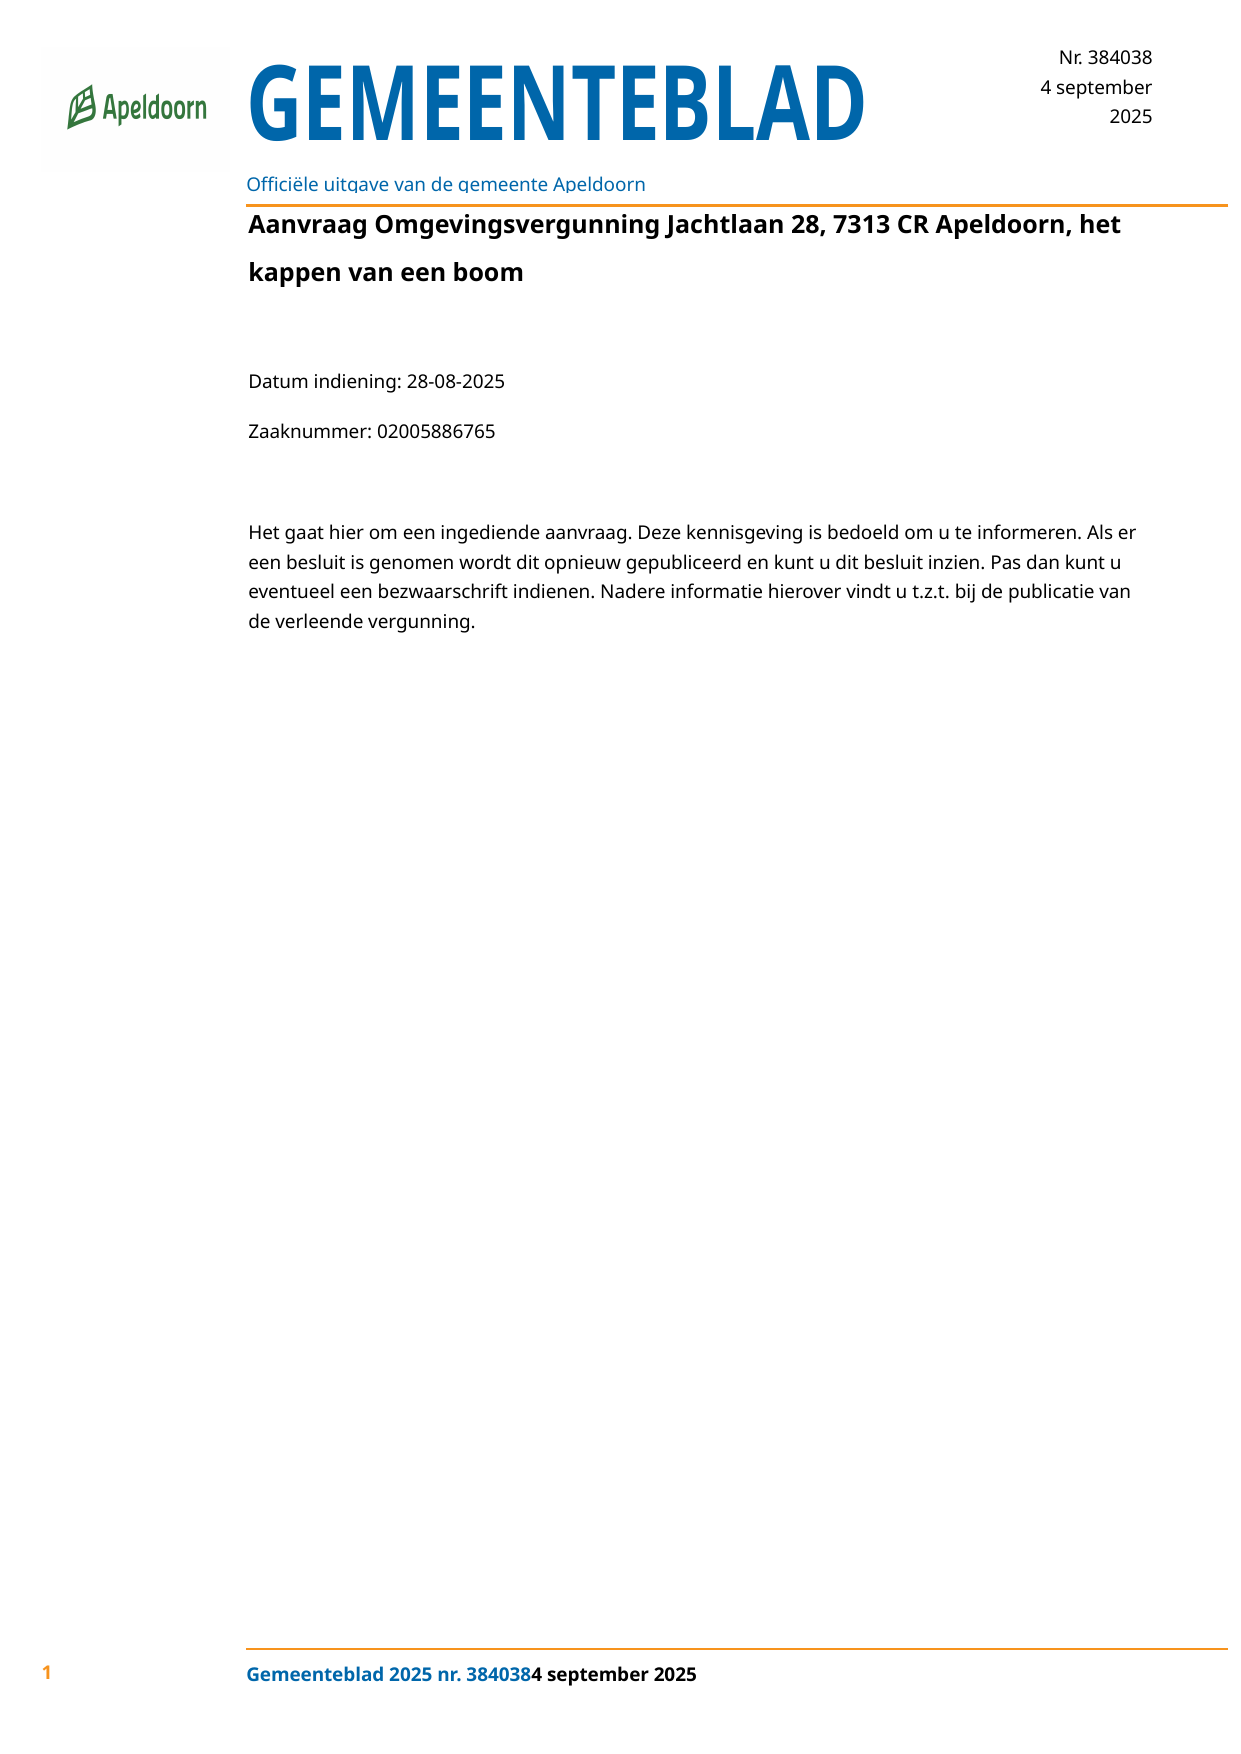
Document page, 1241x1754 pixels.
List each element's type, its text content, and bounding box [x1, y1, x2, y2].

text Zaaknummer: 02005886765 [248, 419, 1152, 444]
text Het gaat hier om een ingediende aanvraag. Deze kennisgeving is bedoeld om u te informeren. Als er een besluit is genomen wordt dit opnieuw gepubliceerd en kunt u dit besluit inzien. Pas dan kunt u eventueel een bezwaarschrift indienen. Nadere informatie hierover vindt u t.z.t. bij de publicatie van de verleende vergunning. [248, 519, 1152, 634]
picture [41, 47, 231, 172]
text Datum indiening: 28-08-2025 [248, 368, 1152, 394]
text Aanvraag Omgevingsvergunning Jachtlaan 28, 7313 CR Apeldoorn, het kappen van een boom [248, 207, 1152, 288]
